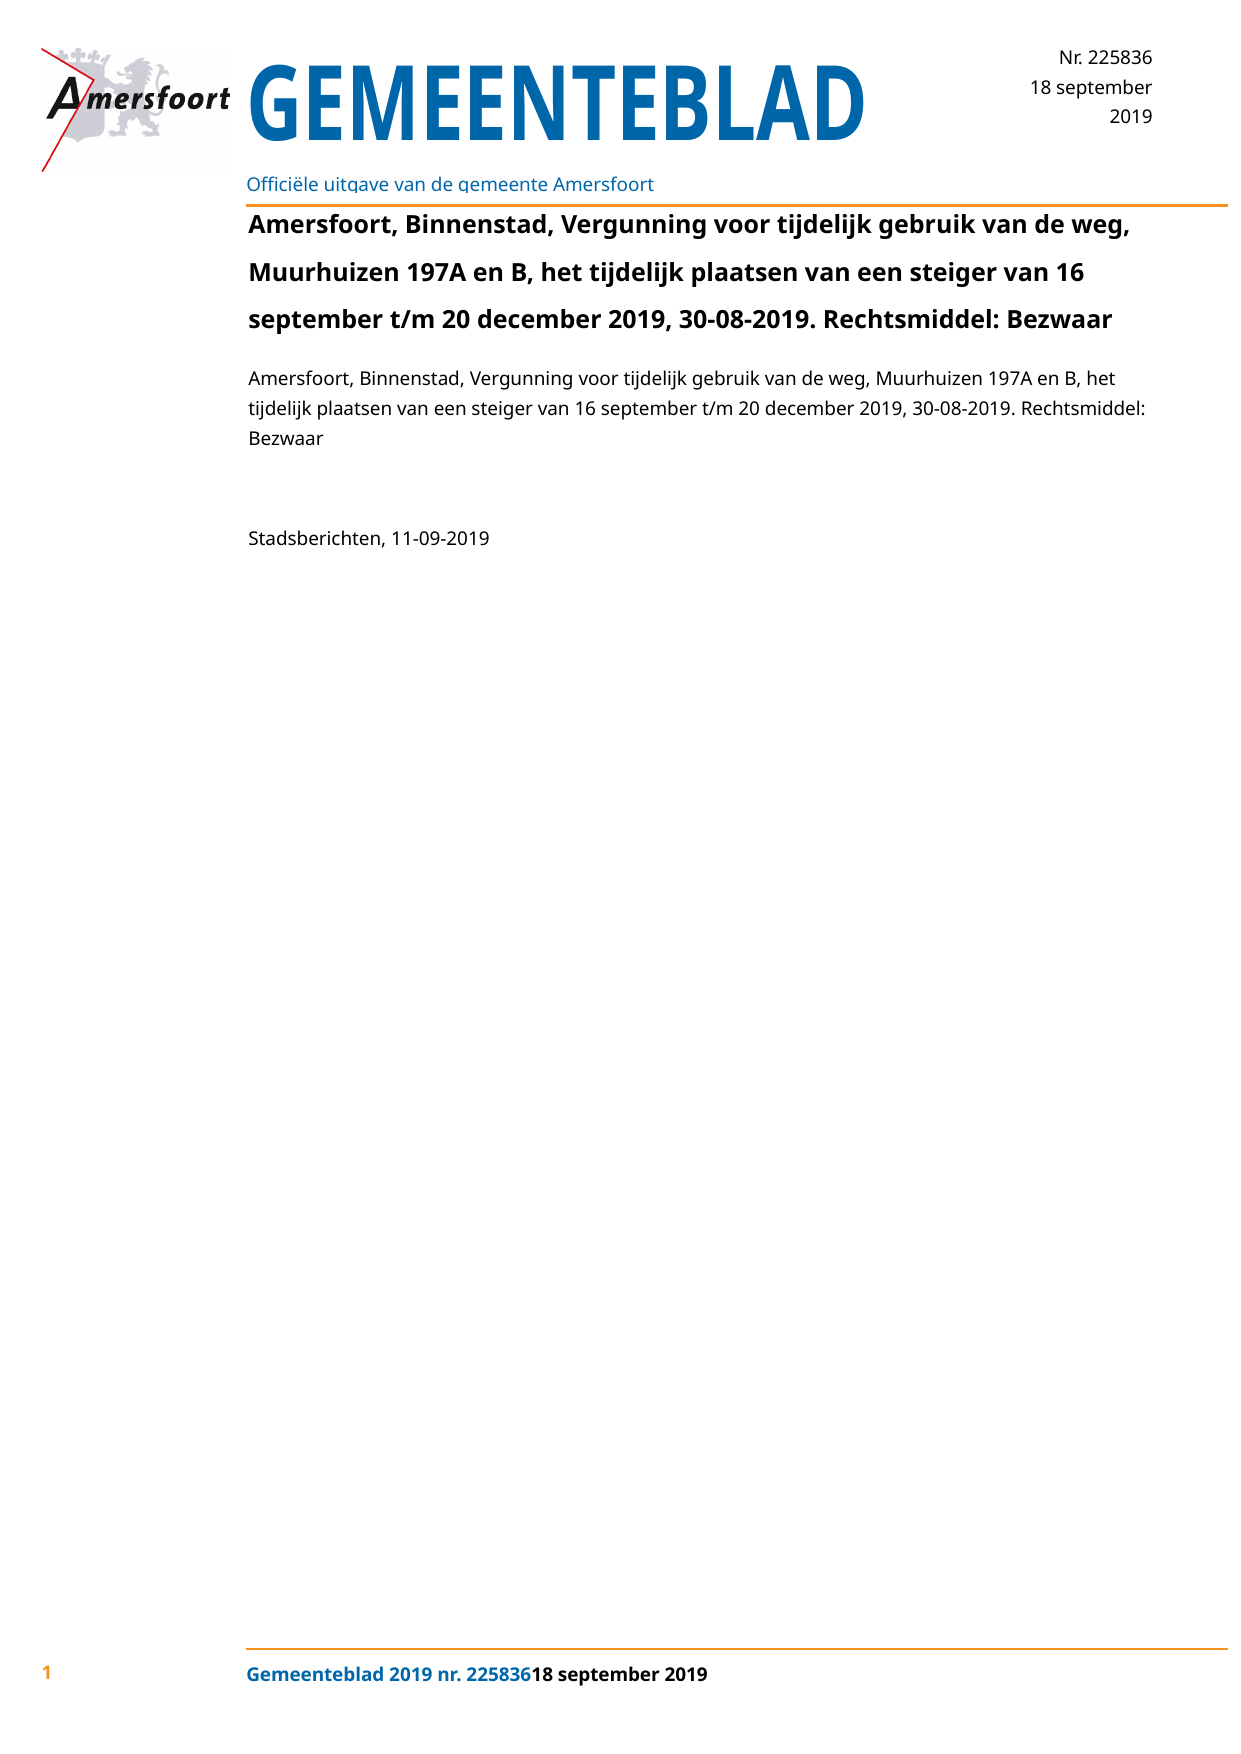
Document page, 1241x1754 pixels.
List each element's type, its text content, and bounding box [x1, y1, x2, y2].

text Stadsberichten, 11-09-2019 [248, 526, 1152, 551]
text Amersfoort, Binnenstad, Vergunning voor tijdelijk gebruik van de weg, Muurhuizen 197A en B, het tijdelijk plaatsen van een steiger van 16 september t/m 20 december 2019, 30-08-2019. Rechtsmiddel: Bezwaar [248, 207, 1152, 336]
picture [41, 47, 231, 172]
text Amersfoort, Binnenstad, Vergunning voor tijdelijk gebruik van de weg, Muurhuizen 197A en B, het tijdelijk plaatsen van een steiger van 16 september t/m 20 december 2019, 30-08-2019. Rechtsmiddel: Bezwaar [248, 366, 1152, 450]
